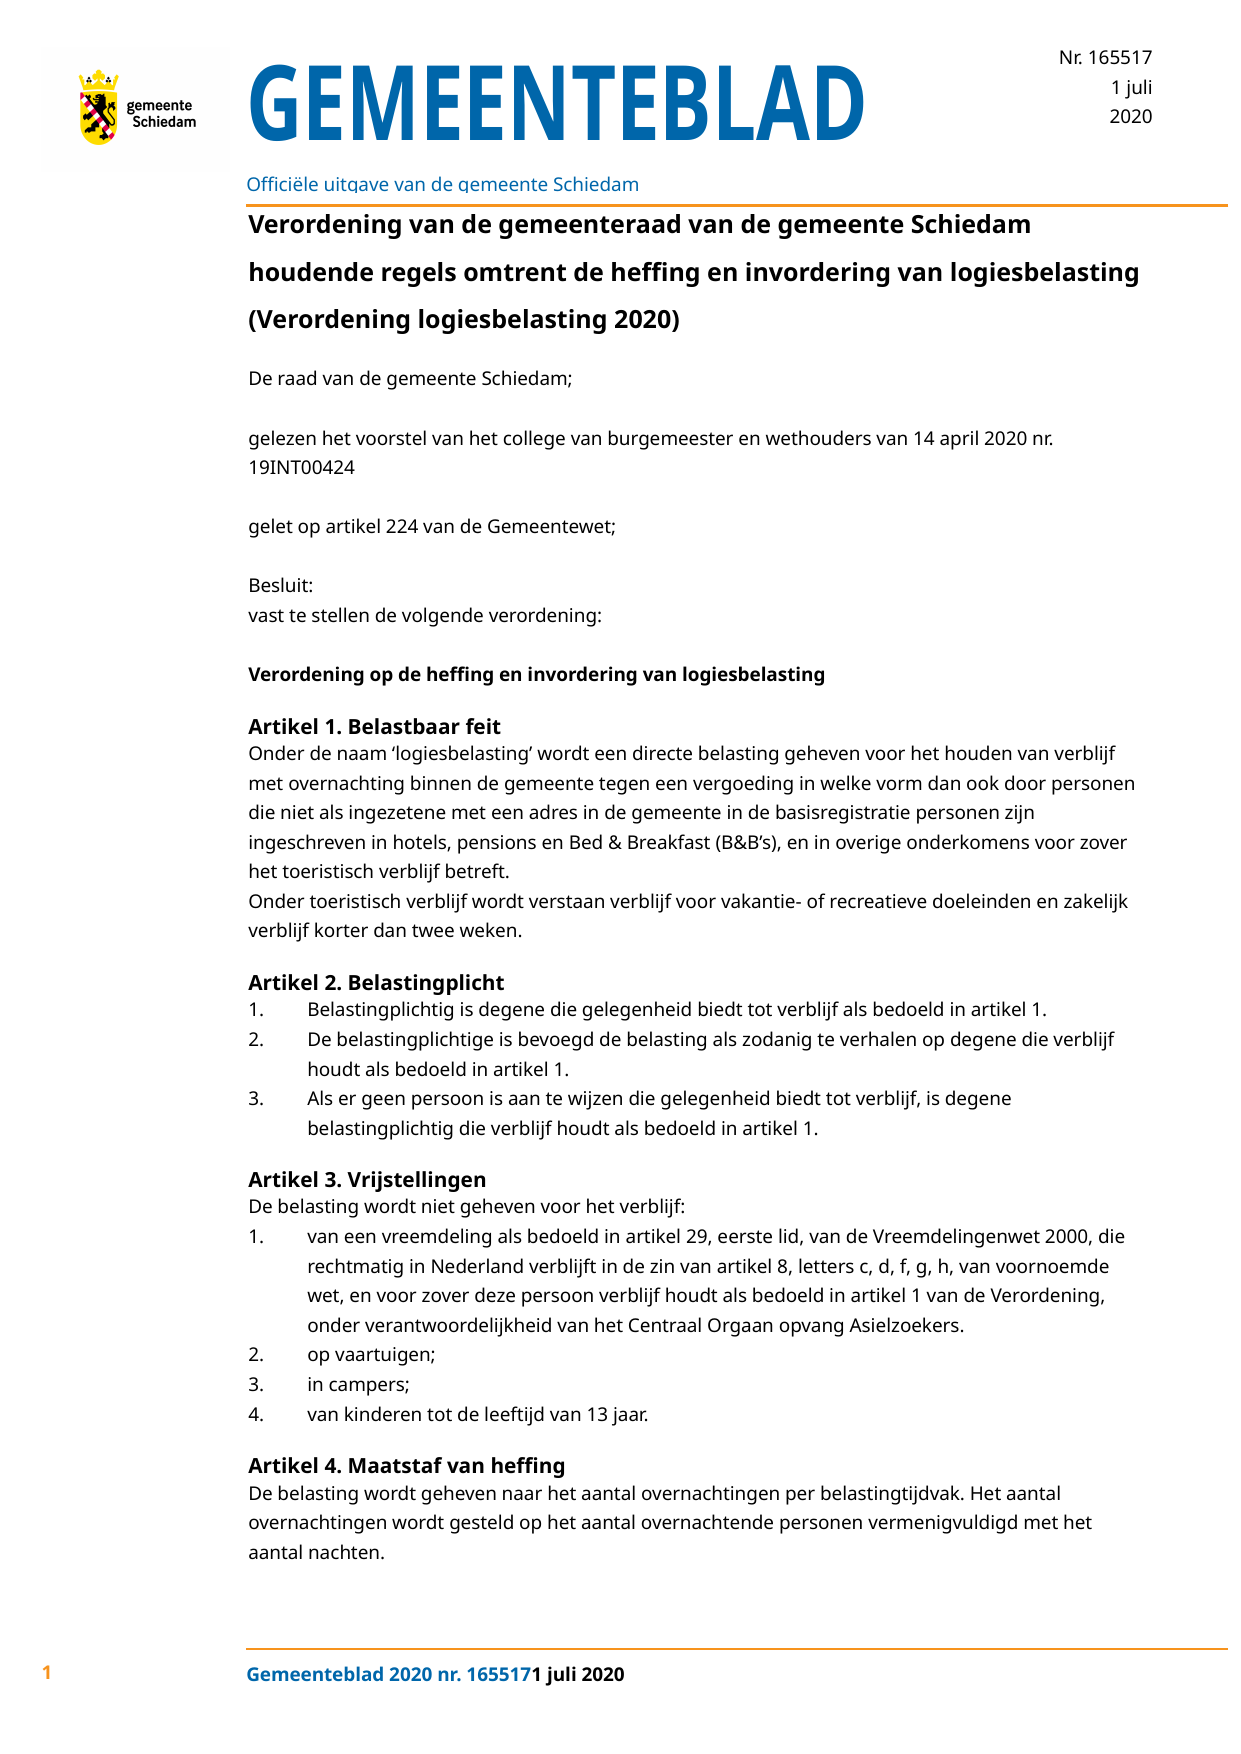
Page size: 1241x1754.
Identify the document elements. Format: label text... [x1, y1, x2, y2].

picture [41, 47, 231, 172]
list Als er geen persoon is aan te wijzen die gelegenheid biedt tot verblijf, is degene belastingplichtig die verblijf houdt als bedoeld in artikel 1. [248, 1085, 1152, 1141]
text Verordening op de heffing en invordering van logiesbelasting [248, 661, 1152, 687]
list van een vreemdeling als bedoeld in artikel 29, eerste lid, van de Vreemdelingenwet 2000, die rechtmatig in Nederland verblijft in de zin van artikel 8, letters c, d, f, g, h, van voornoemde wet, en voor zover deze persoon verblijf houdt als bedoeld in artikel 1 van de Verordening, onder verantwoordelijkheid van het Centraal Orgaan opvang Asielzoekers. [248, 1223, 1152, 1338]
list De belastingplichtige is bevoegd de belasting als zodanig te verhalen op degene die verblijf houdt als bedoeld in artikel 1. [248, 1026, 1152, 1081]
text De belasting wordt geheven naar het aantal overnachtingen per belastingtijdvak. Het aantal overnachtingen wordt gesteld op het aantal overnachtende personen vermenigvuldigd met het aantal nachten. [248, 1480, 1152, 1564]
list op vaartuigen; [248, 1342, 1152, 1367]
text De belasting wordt niet geheven voor het verblijf: [248, 1194, 1152, 1219]
text gelezen het voorstel van het college van burgemeester en wethouders van 14 april 2020 nr. 19INT00424 [248, 425, 1152, 480]
text vast te stellen de volgende verordening: [248, 602, 1152, 628]
text Artikel 2. Belastingplicht [248, 968, 1152, 997]
text De raad van de gemeente Schiedam; [248, 366, 1152, 391]
text Artikel 4. Maatstaf van heffing [248, 1451, 1152, 1480]
list van kinderen tot de leeftijd van 13 jaar. [248, 1401, 1152, 1427]
text Artikel 3. Vrijstellingen [248, 1165, 1152, 1194]
text Onder de naam ‘logiesbelasting’ wordt een directe belasting geheven voor het houden van verblijf met overnachting binnen de gemeente tegen een vergoeding in welke vorm dan ook door personen die niet als ingezetene met een adres in de gemeente in de basisregistratie personen zijn ingeschreven in hotels, pensions en Bed & Breakfast (B&B’s), en in overige onderkomens voor zover het toeristisch verblijf betreft. [248, 740, 1152, 884]
list Belastingplichtig is degene die gelegenheid biedt tot verblijf als bedoeld in artikel 1. [248, 997, 1152, 1022]
text Onder toeristisch verblijf wordt verstaan verblijf voor vakantie- of recreatieve doeleinden en zakelijk verblijf korter dan twee weken. [248, 888, 1152, 943]
text Verordening van de gemeenteraad van de gemeente Schiedam houdende regels omtrent de heffing en invordering van logiesbelasting (Verordening logiesbelasting 2020) [248, 207, 1152, 336]
text Artikel 1. Belastbaar feit [248, 712, 1152, 740]
text gelet op artikel 224 van de Gemeentewet; [248, 513, 1152, 539]
list in campers; [248, 1371, 1152, 1397]
text Besluit: [248, 573, 1152, 598]
